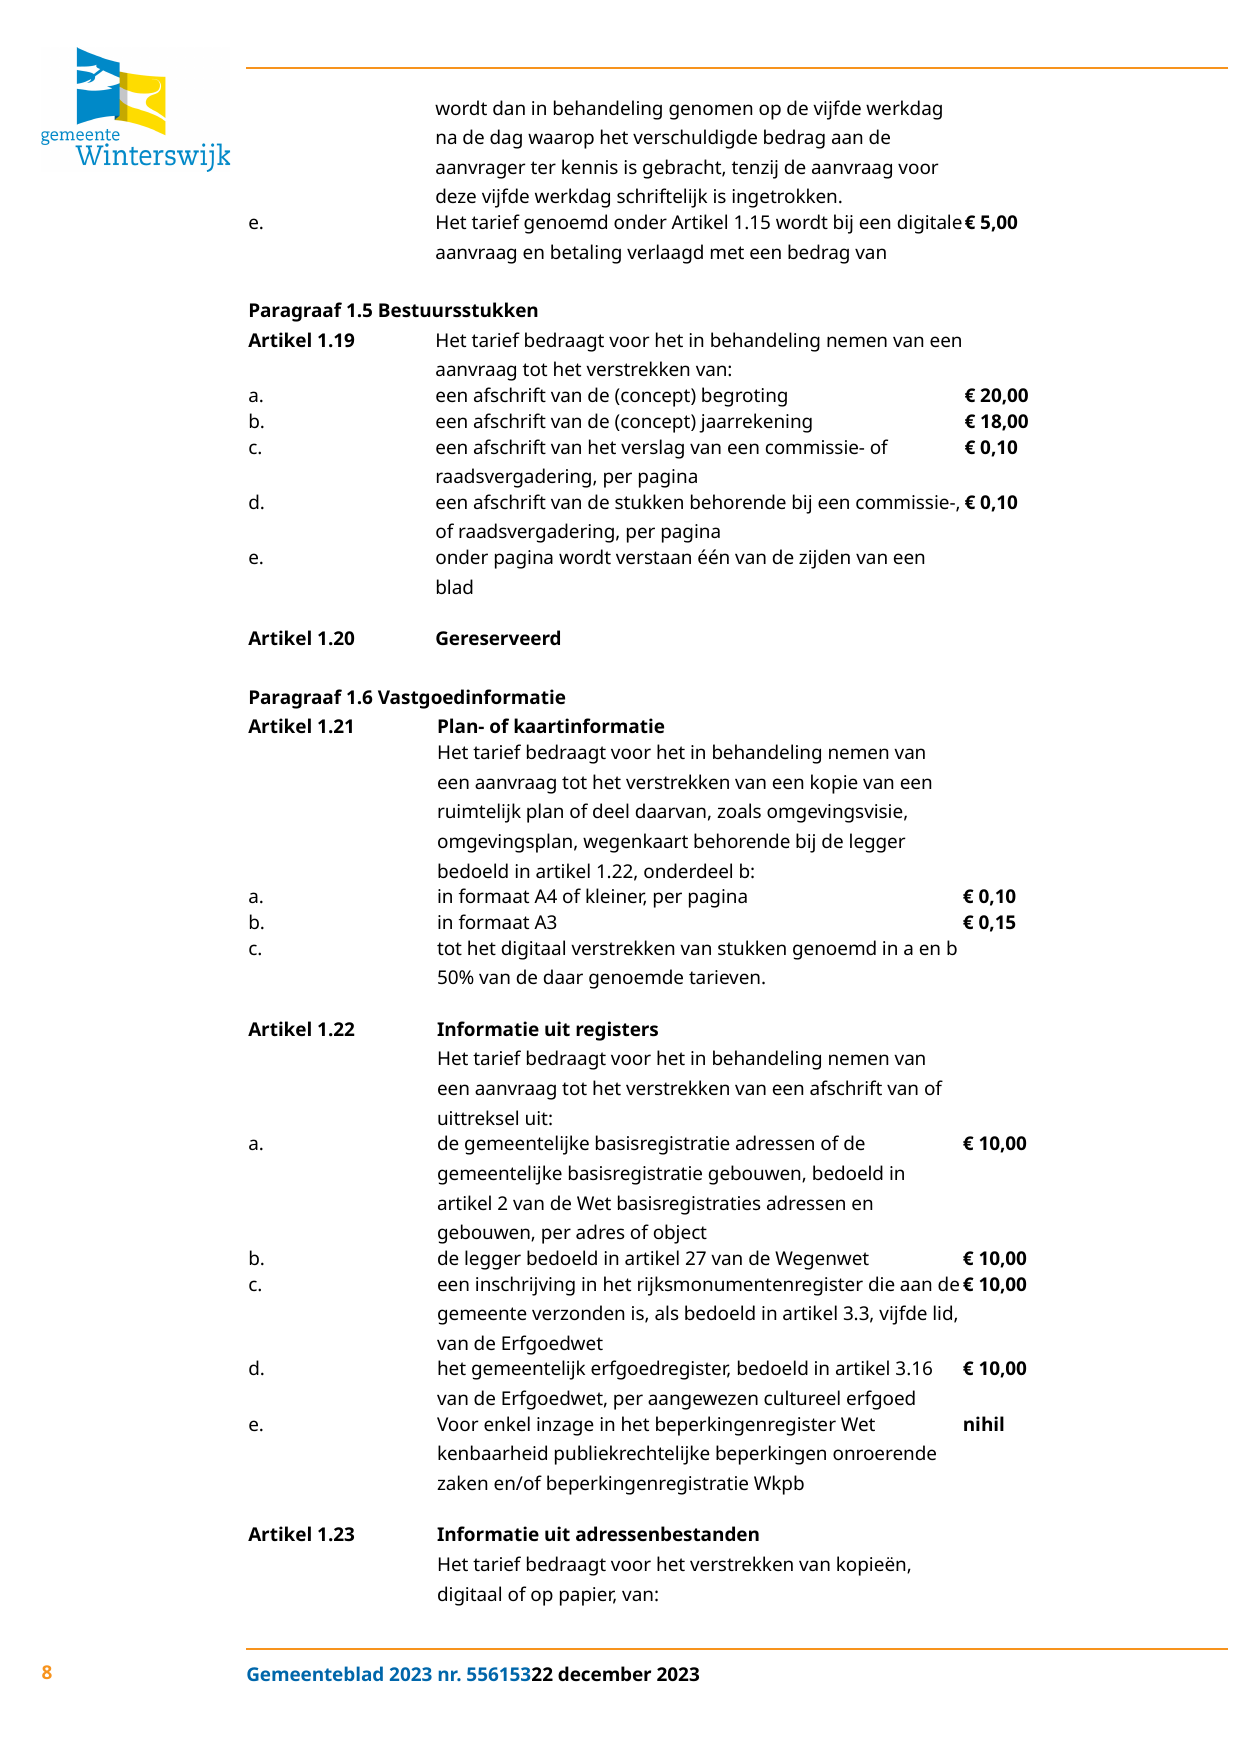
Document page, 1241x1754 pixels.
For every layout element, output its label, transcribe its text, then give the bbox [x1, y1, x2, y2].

table_cell Artikel 1.20 [248, 626, 435, 651]
table_header Plan- of kaartinformatie [437, 714, 963, 739]
table_cell Informatie uit registers Het tarief bedraagt voor het in behandeling nemen van een aanvraag tot het verstrekken van een afschrift van of uittreksel uit: [437, 1016, 963, 1131]
table_header Artikel 1.19 [248, 327, 435, 382]
table_cell Het tarief bedraagt voor het in behandeling nemen van een aanvraag tot het verstrekken van een kopie van een ruimtelijk plan of deel daarvan, zoals omgevingsvisie, omgevingsplan, wegenkaart behorende bij de legger bedoeld in artikel 1.22, onderdeel b: [437, 740, 963, 883]
table_cell [963, 990, 1152, 1016]
picture [225, 153, 231, 162]
text Paragraaf 1.6 Vastgoedinformatie [248, 684, 1152, 710]
table_cell € 10,00 [963, 1245, 1152, 1271]
table_cell € 10,00 [963, 1131, 1152, 1245]
table_cell [248, 95, 435, 209]
table_cell € 0,10 [963, 884, 1152, 909]
table_cell [963, 1496, 1152, 1522]
table_cell [964, 600, 1152, 626]
table_cell Informatie uit adressenbestanden Het tarief bedraagt voor het verstrekken van kopieën, digitaal of op papier, van: [437, 1522, 963, 1606]
table_cell een afschrift van de (concept) jaarrekening [435, 408, 964, 434]
table_cell Gereserveerd [435, 626, 964, 651]
table_cell een afschrift van de (concept) begroting [435, 383, 964, 408]
table_cell e. [248, 545, 435, 600]
table_cell de gemeentelijke basisregistratie adressen of de gemeentelijke basisregistratie gebouwen, bedoeld in artikel 2 van de Wet basisregistraties adressen en gebouwen, per adres of object [437, 1131, 963, 1245]
table_cell e. [248, 209, 435, 264]
table_cell b. [248, 909, 437, 935]
table_cell in formaat A4 of kleiner, per pagina [437, 884, 963, 909]
table_cell € 0,10 [964, 434, 1152, 489]
table_cell a. [248, 884, 437, 909]
table_cell € 10,00 [963, 1271, 1152, 1356]
table_cell een inschrijving in het rijksmonumentenregister die aan de gemeente verzonden is, als bedoeld in artikel 3.3, vijfde lid, van de Erfgoedwet [437, 1271, 963, 1356]
table_cell c. [248, 434, 435, 489]
table_cell Het tarief genoemd onder Artikel 1.15 wordt bij een digitale aanvraag en betaling verlaagd met een bedrag van [435, 209, 964, 264]
table_cell [248, 600, 435, 626]
table_cell een afschrift van het verslag van een commissie- of raadsvergadering, per pagina [435, 434, 964, 489]
table_cell € 5,00 [964, 209, 1152, 264]
table_cell a. [248, 383, 435, 408]
table_cell nihil [963, 1411, 1152, 1496]
table_cell Artikel 1.22 [248, 1016, 437, 1131]
table_cell [437, 990, 963, 1016]
table_cell d. [248, 489, 435, 544]
table_cell [248, 1496, 437, 1522]
text Paragraaf 1.5 Bestuursstukken [248, 297, 1152, 323]
table_cell a. [248, 1131, 437, 1245]
table_cell [964, 95, 1152, 209]
picture [41, 47, 231, 172]
table_cell e. [248, 1411, 437, 1496]
table_cell een afschrift van de stukken behorende bij een commissie-, of raadsvergadering, per pagina [435, 489, 964, 544]
table_cell [248, 740, 437, 883]
table_cell b. [248, 408, 435, 434]
table_cell c. [248, 935, 437, 990]
table_cell c. [248, 1271, 437, 1356]
table_cell [963, 935, 1152, 990]
table_header Het tarief bedraagt voor het in behandeling nemen van een aanvraag tot het verstrekken van: [435, 327, 964, 382]
table_header Artikel 1.21 [248, 714, 437, 739]
table_cell [963, 1522, 1152, 1606]
table_cell [964, 626, 1152, 651]
table_cell Voor enkel inzage in het beperkingenregister Wet kenbaarheid publiekrechtelijke beperkingen onroerende zaken en/of beperkingenregistratie Wkpb [437, 1411, 963, 1496]
table_cell € 0,10 [964, 489, 1152, 544]
table_cell d. [248, 1356, 437, 1411]
table_cell b. [248, 1245, 437, 1271]
table_cell in formaat A3 [437, 909, 963, 935]
table_cell [964, 545, 1152, 600]
table_cell onder pagina wordt verstaan één van de zijden van een blad [435, 545, 964, 600]
table_cell [963, 740, 1152, 883]
table_cell [963, 1016, 1152, 1131]
table_cell € 20,00 [964, 383, 1152, 408]
table_cell Artikel 1.23 [248, 1522, 437, 1606]
table_cell € 18,00 [964, 408, 1152, 434]
table_header [963, 714, 1152, 739]
table_cell [437, 1496, 963, 1522]
table_cell [435, 600, 964, 626]
table_cell tot het digitaal verstrekken van stukken genoemd in a en b 50% van de daar genoemde tarieven. [437, 935, 963, 990]
table_cell € 0,15 [963, 909, 1152, 935]
table_cell € 10,00 [963, 1356, 1152, 1411]
table_header [964, 327, 1152, 382]
table_cell de legger bedoeld in artikel 27 van de Wegenwet [437, 1245, 963, 1271]
table_cell wordt dan in behandeling genomen op de vijfde werkdag na de dag waarop het verschuldigde bedrag aan de aanvrager ter kennis is gebracht, tenzij de aanvraag voor deze vijfde werkdag schriftelijk is ingetrokken. [435, 95, 964, 209]
table_cell het gemeentelijk erfgoedregister, bedoeld in artikel 3.16 van de Erfgoedwet, per aangewezen cultureel erfgoed [437, 1356, 963, 1411]
table_cell [248, 990, 437, 1016]
